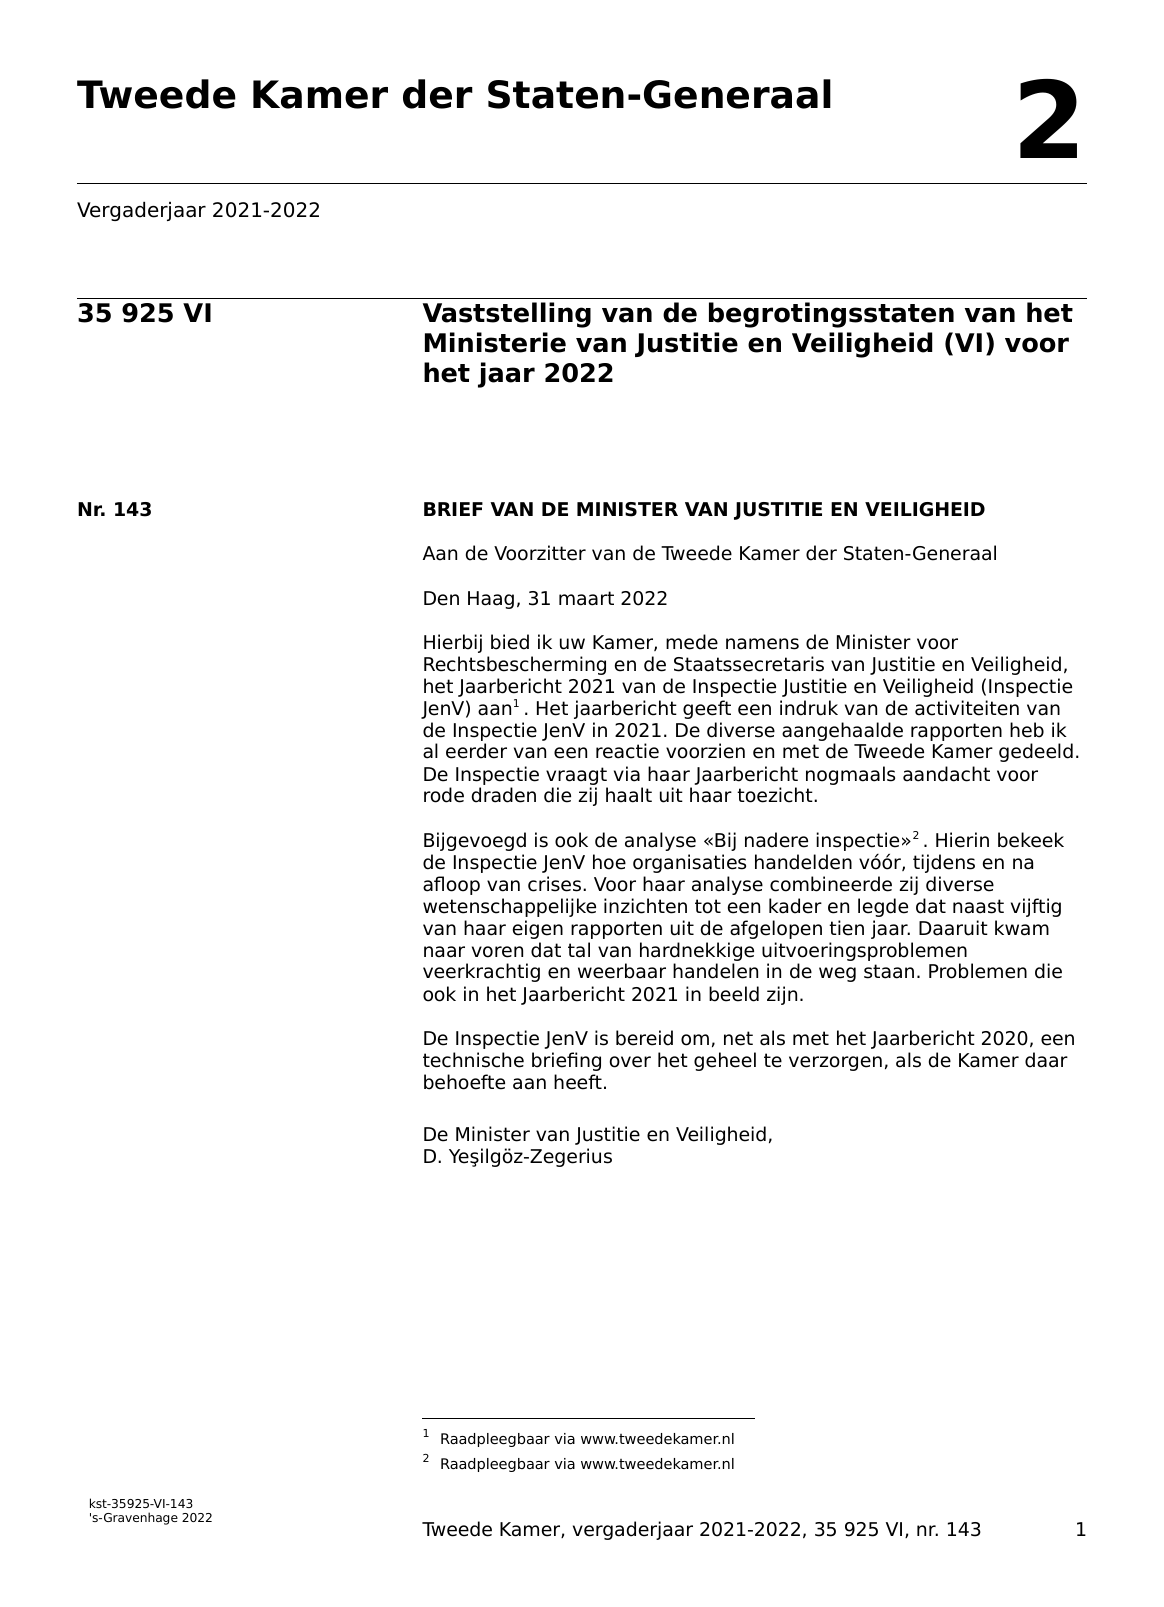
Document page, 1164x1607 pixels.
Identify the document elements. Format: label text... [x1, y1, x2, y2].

text Den Haag, 31 maart 2022 [422, 587, 1087, 609]
subtitle 35 925 VI Vaststelling van de begrotingsstaten van het Ministerie van Justitie en Veiligheid (VI) voor het jaar 2022 [77, 299, 1087, 388]
table_cell Vergaderjaar 2021-2022 [77, 184, 1087, 298]
text De Inspectie JenV is bereid om, net als met het Jaarbericht 2020, een technische briefing over het geheel te verzorgen, als de Kamer daar behoefte aan heeft. [422, 1028, 1087, 1093]
table_header 2 [886, 59, 1087, 183]
text Raadpleegbaar via www.tweedekamer.nl [422, 1427, 1087, 1449]
text kst-35925-VI-143 [88, 1497, 323, 1511]
subtitle Nr. 143 BRIEF VAN DE MINISTER VAN JUSTITIE EN VEILIGHEID [77, 499, 1087, 521]
text De Minister van Justitie en Veiligheid, D. Yeşilgöz-Zegerius [422, 1123, 1087, 1167]
text Aan de Voorzitter van de Tweede Kamer der Staten-Generaal [422, 543, 1087, 565]
table_header Tweede Kamer der Staten-Generaal [77, 59, 886, 183]
text 's-Gravenhage 2022 [88, 1511, 323, 1525]
text Hierbij bied ik uw Kamer, mede namens de Minister voor Rechtsbescherming en de Staatssecretaris van Justitie en Veiligheid, het Jaarbericht 2021 van de Inspectie Justitie en Veiligheid (Inspectie JenV) aan. Het jaarbericht geeft een indruk van de activiteiten van de Inspectie JenV in 2021. De diverse aangehaalde rapporten heb ik al eerder van een reactie voorzien en met de Tweede Kamer gedeeld. De Inspectie vraagt via haar Jaarbericht nogmaals aandacht voor rode draden die zij haalt uit haar toezicht. [422, 632, 1087, 807]
text Bijgevoegd is ook de analyse «Bij nadere inspectie». Hierin bekeek de Inspectie JenV hoe organisaties handelden vóór, tijdens en na afloop van crises. Voor haar analyse combineerde zij diverse wetenschappelijke inzichten tot een kader en legde dat naast vijftig van haar eigen rapporten uit de afgelopen tien jaar. Daaruit kwam naar voren dat tal van hardnekkige uitvoeringsproblemen veerkrachtig en weerbaar handelen in de weg staan. Problemen die ook in het Jaarbericht 2021 in beeld zijn. [422, 829, 1087, 1005]
text Raadpleegbaar via www.tweedekamer.nl [422, 1452, 1087, 1474]
